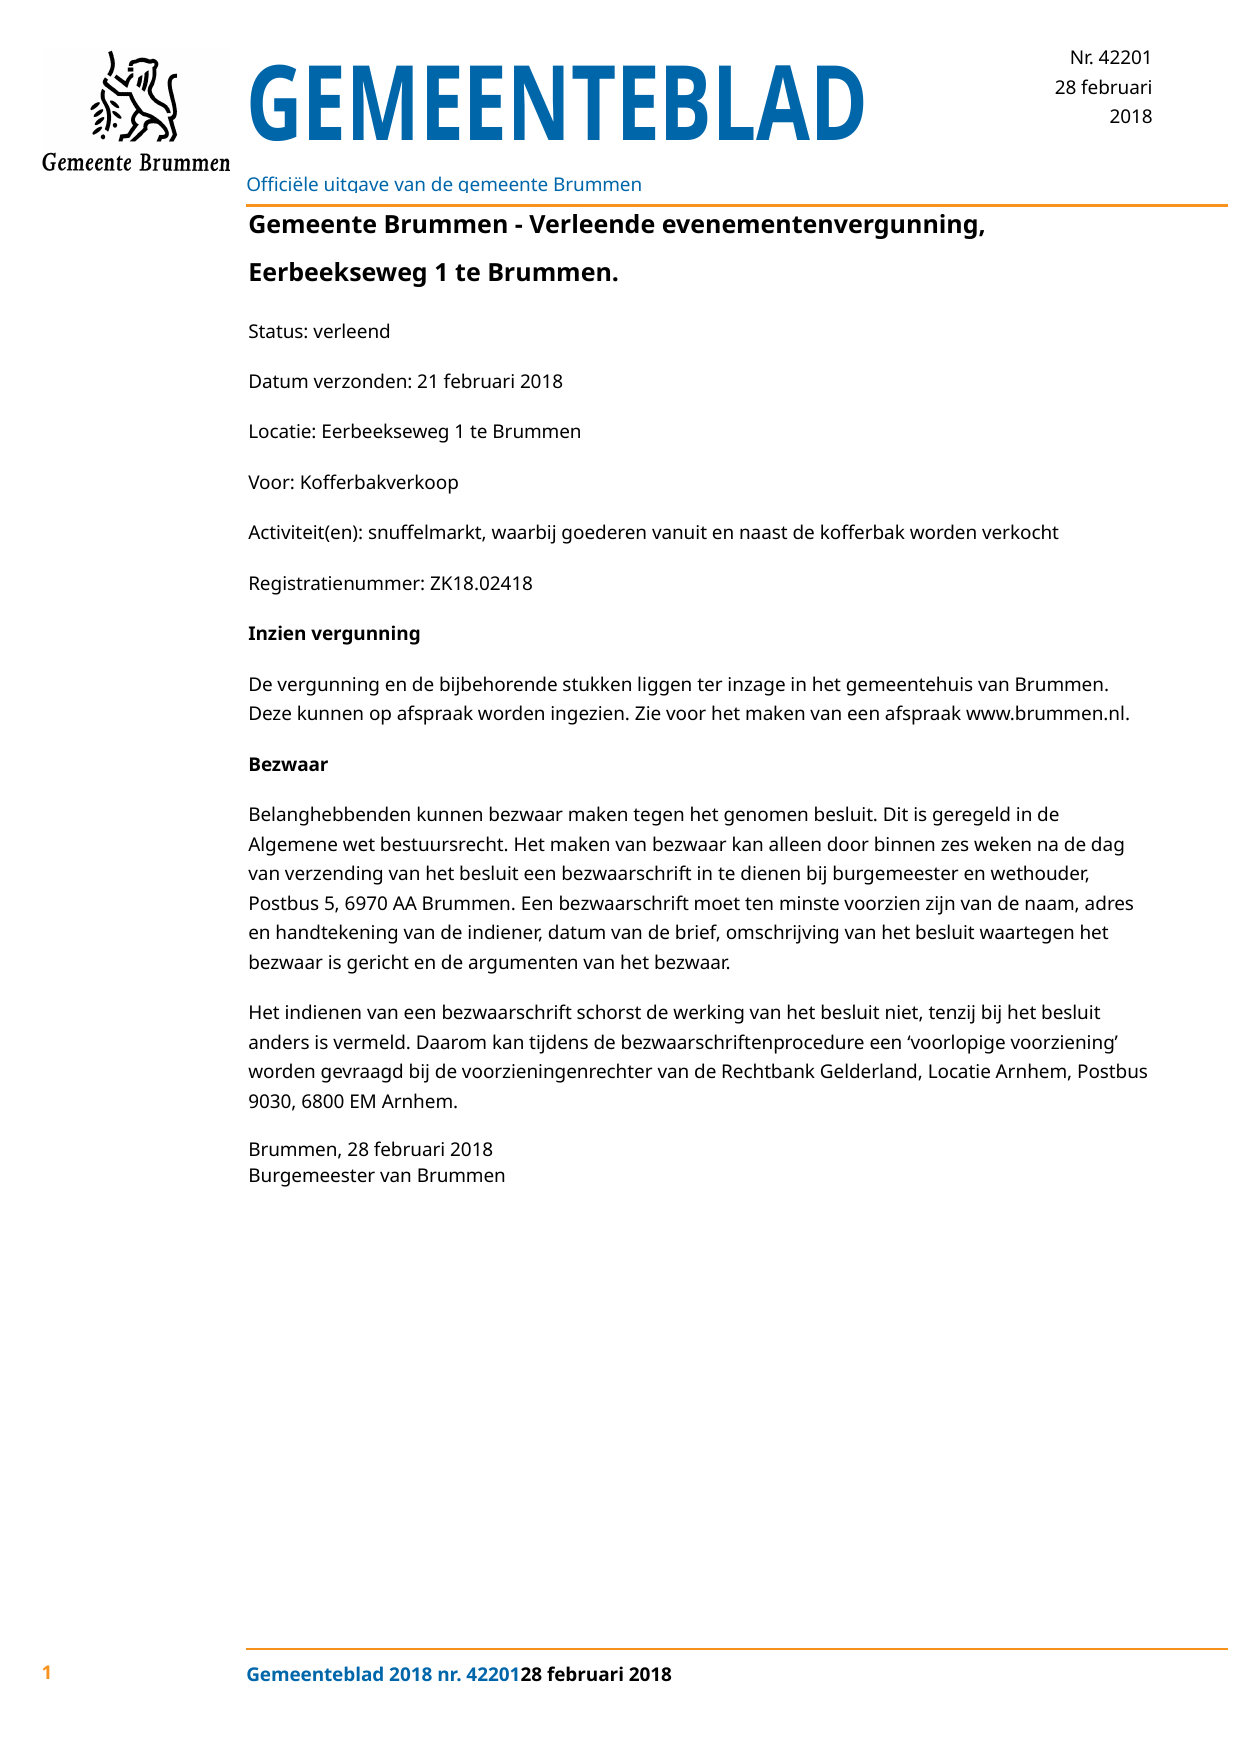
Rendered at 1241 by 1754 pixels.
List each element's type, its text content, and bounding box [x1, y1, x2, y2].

text Registratienummer: ZK18.02418 [248, 570, 1152, 596]
text Status: verleend [248, 318, 1152, 344]
text Brummen, 28 februari 2018 [248, 1136, 1152, 1162]
text Belanghebbenden kunnen bezwaar maken tegen het genomen besluit. Dit is geregeld in de Algemene wet bestuursrecht. Het maken van bezwaar kan alleen door binnen zes weken na de dag van verzending van het besluit een bezwaarschrift in te dienen bij burgemeester en wethouder, Postbus 5, 6970 AA Brummen. Een bezwaarschrift moet ten minste voorzien zijn van de naam, adres en handtekening van de indiener, datum van de brief, omschrijving van het besluit waartegen het bezwaar is gericht en de argumenten van het bezwaar. [248, 801, 1152, 975]
text Activiteit(en): snuffelmarkt, waarbij goederen vanuit en naast de kofferbak worden verkocht [248, 519, 1152, 545]
text Datum verzonden: 21 februari 2018 [248, 368, 1152, 394]
text Bezwaar [248, 751, 1152, 777]
text Locatie: Eerbeekseweg 1 te Brummen [248, 419, 1152, 444]
picture [41, 47, 231, 172]
text Het indienen van een bezwaarschrift schorst de werking van het besluit niet, tenzij bij het besluit anders is vermeld. Daarom kan tijdens de bezwaarschriftenprocedure een ‘voorlopige voorziening’ worden gevraagd bij de voorzieningenrechter van de Rechtbank Gelderland, Locatie Arnhem, Postbus 9030, 6800 EM Arnhem. [248, 999, 1152, 1114]
text Burgemeester van Brummen [248, 1162, 1152, 1188]
text Gemeente Brummen - Verleende evenementenvergunning, Eerbeekseweg 1 te Brummen. [248, 207, 1152, 288]
text De vergunning en de bijbehorende stukken liggen ter inzage in het gemeentehuis van Brummen. Deze kunnen op afspraak worden ingezien. Zie voor het maken van een afspraak www.brummen.nl. [248, 671, 1152, 726]
text Inzien vergunning [248, 620, 1152, 646]
text Voor: Kofferbakverkoop [248, 469, 1152, 495]
